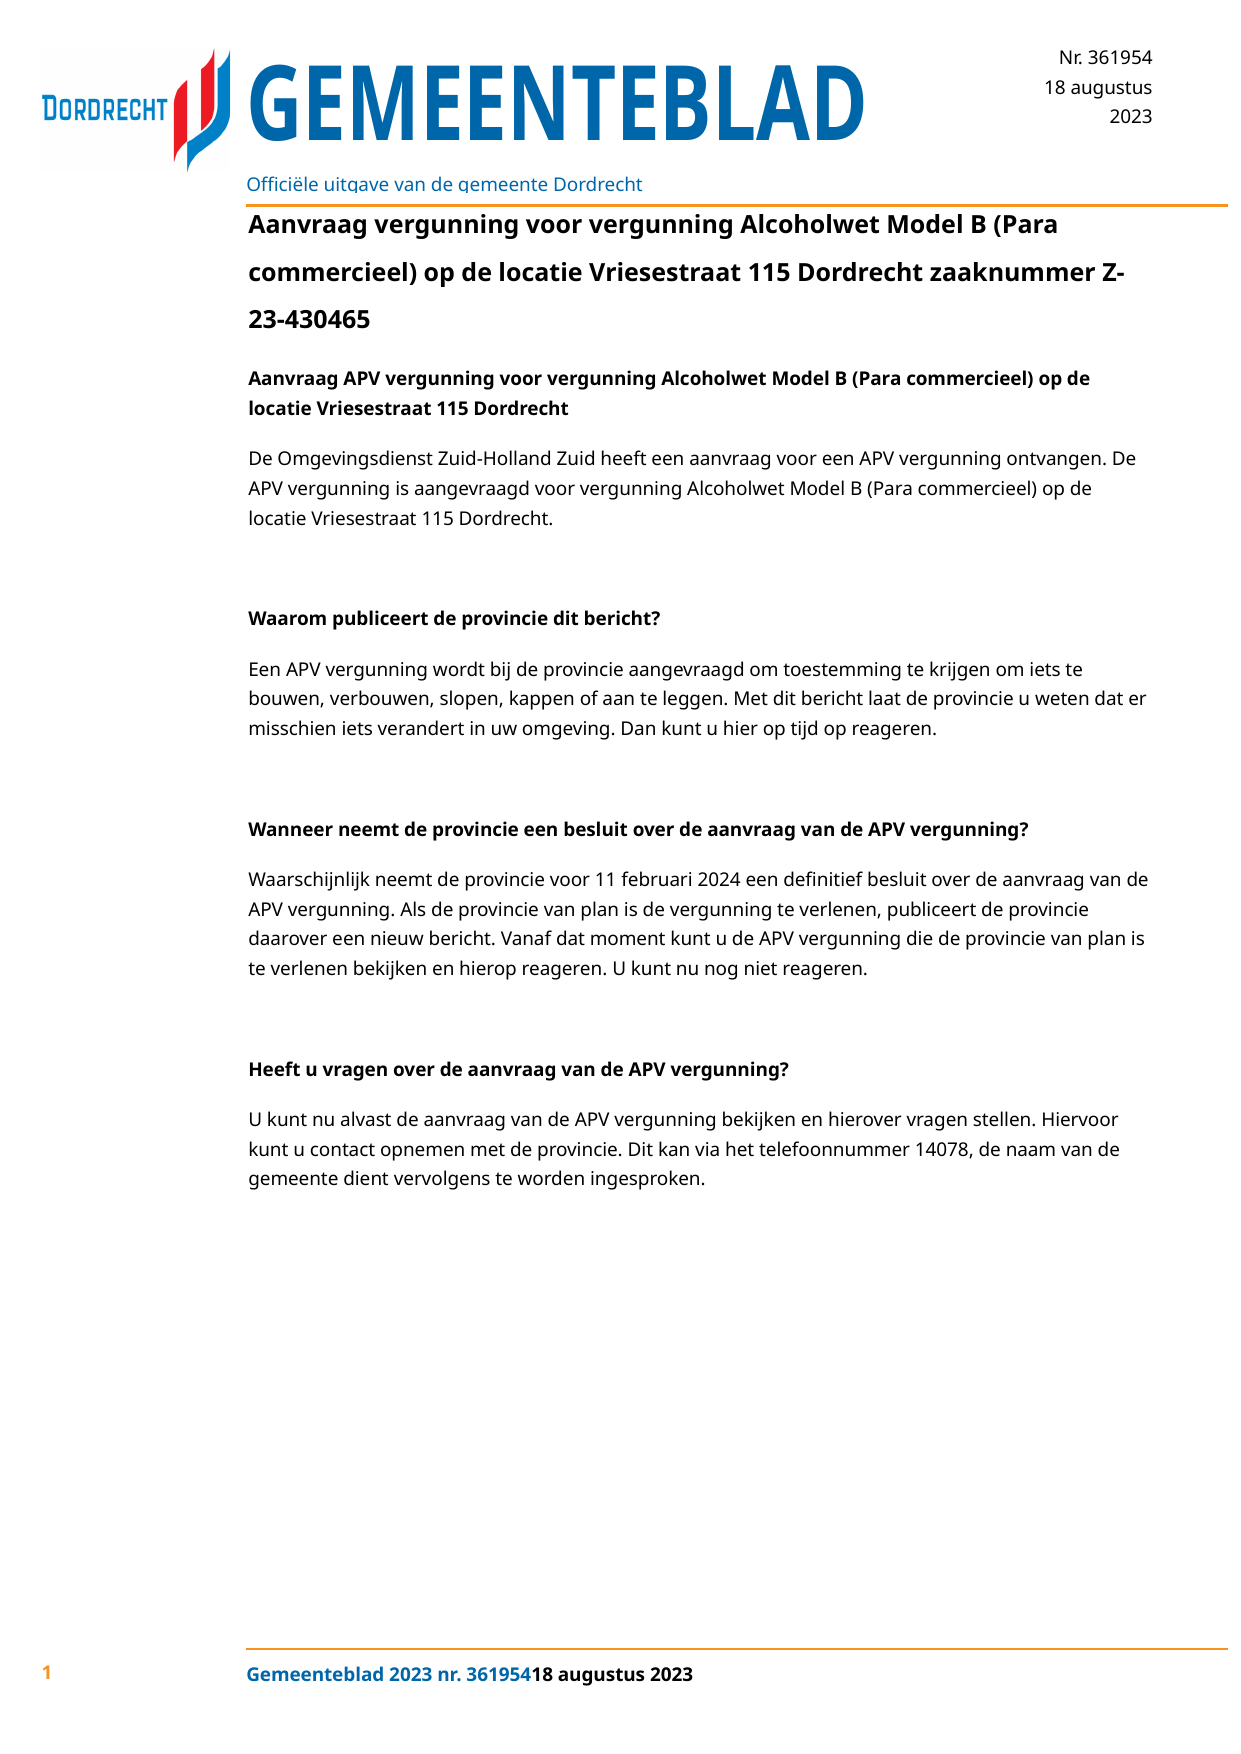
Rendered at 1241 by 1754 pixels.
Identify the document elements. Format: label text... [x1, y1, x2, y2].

text Waarschijnlijk neemt de provincie voor 11 februari 2024 een definitief besluit over de aanvraag van de APV vergunning. Als de provincie van plan is de vergunning te verlenen, publiceert de provincie daarover een nieuw bericht. Vanaf dat moment kunt u de APV vergunning die de provincie van plan is te verlenen bekijken en hierop reageren. U kunt nu nog niet reageren. [248, 866, 1152, 981]
text Een APV vergunning wordt bij de provincie aangevraagd om toestemming te krijgen om iets te bouwen, verbouwen, slopen, kappen of aan te leggen. Met dit bericht laat de provincie u weten dat er misschien iets verandert in uw omgeving. Dan kunt u hier op tijd op reageren. [248, 656, 1152, 741]
text Aanvraag vergunning voor vergunning Alcoholwet Model B (Para commercieel) op de locatie Vriesestraat 115 Dordrecht zaaknummer Z-23-430465 [248, 207, 1152, 336]
text De Omgevingsdienst Zuid-Holland Zuid heeft een aanvraag voor een APV vergunning ontvangen. De APV vergunning is aangevraagd voor vergunning Alcoholwet Model B (Para commercieel) op de locatie Vriesestraat 115 Dordrecht. [248, 446, 1152, 530]
picture [41, 47, 231, 172]
text Waarom publiceert de provincie dit bericht? [248, 606, 1152, 631]
text Heeft u vragen over de aanvraag van de APV vergunning? [248, 1056, 1152, 1082]
text Wanneer neemt de provincie een besluit over de aanvraag van de APV vergunning? [248, 816, 1152, 842]
text Aanvraag APV vergunning voor vergunning Alcoholwet Model B (Para commercieel) op de locatie Vriesestraat 115 Dordrecht [248, 366, 1152, 421]
text U kunt nu alvast de aanvraag van de APV vergunning bekijken en hierover vragen stellen. Hiervoor kunt u contact opnemen met de provincie. Dit kan via het telefoonnummer 14078, de naam van de gemeente dient vervolgens te worden ingesproken. [248, 1106, 1152, 1191]
